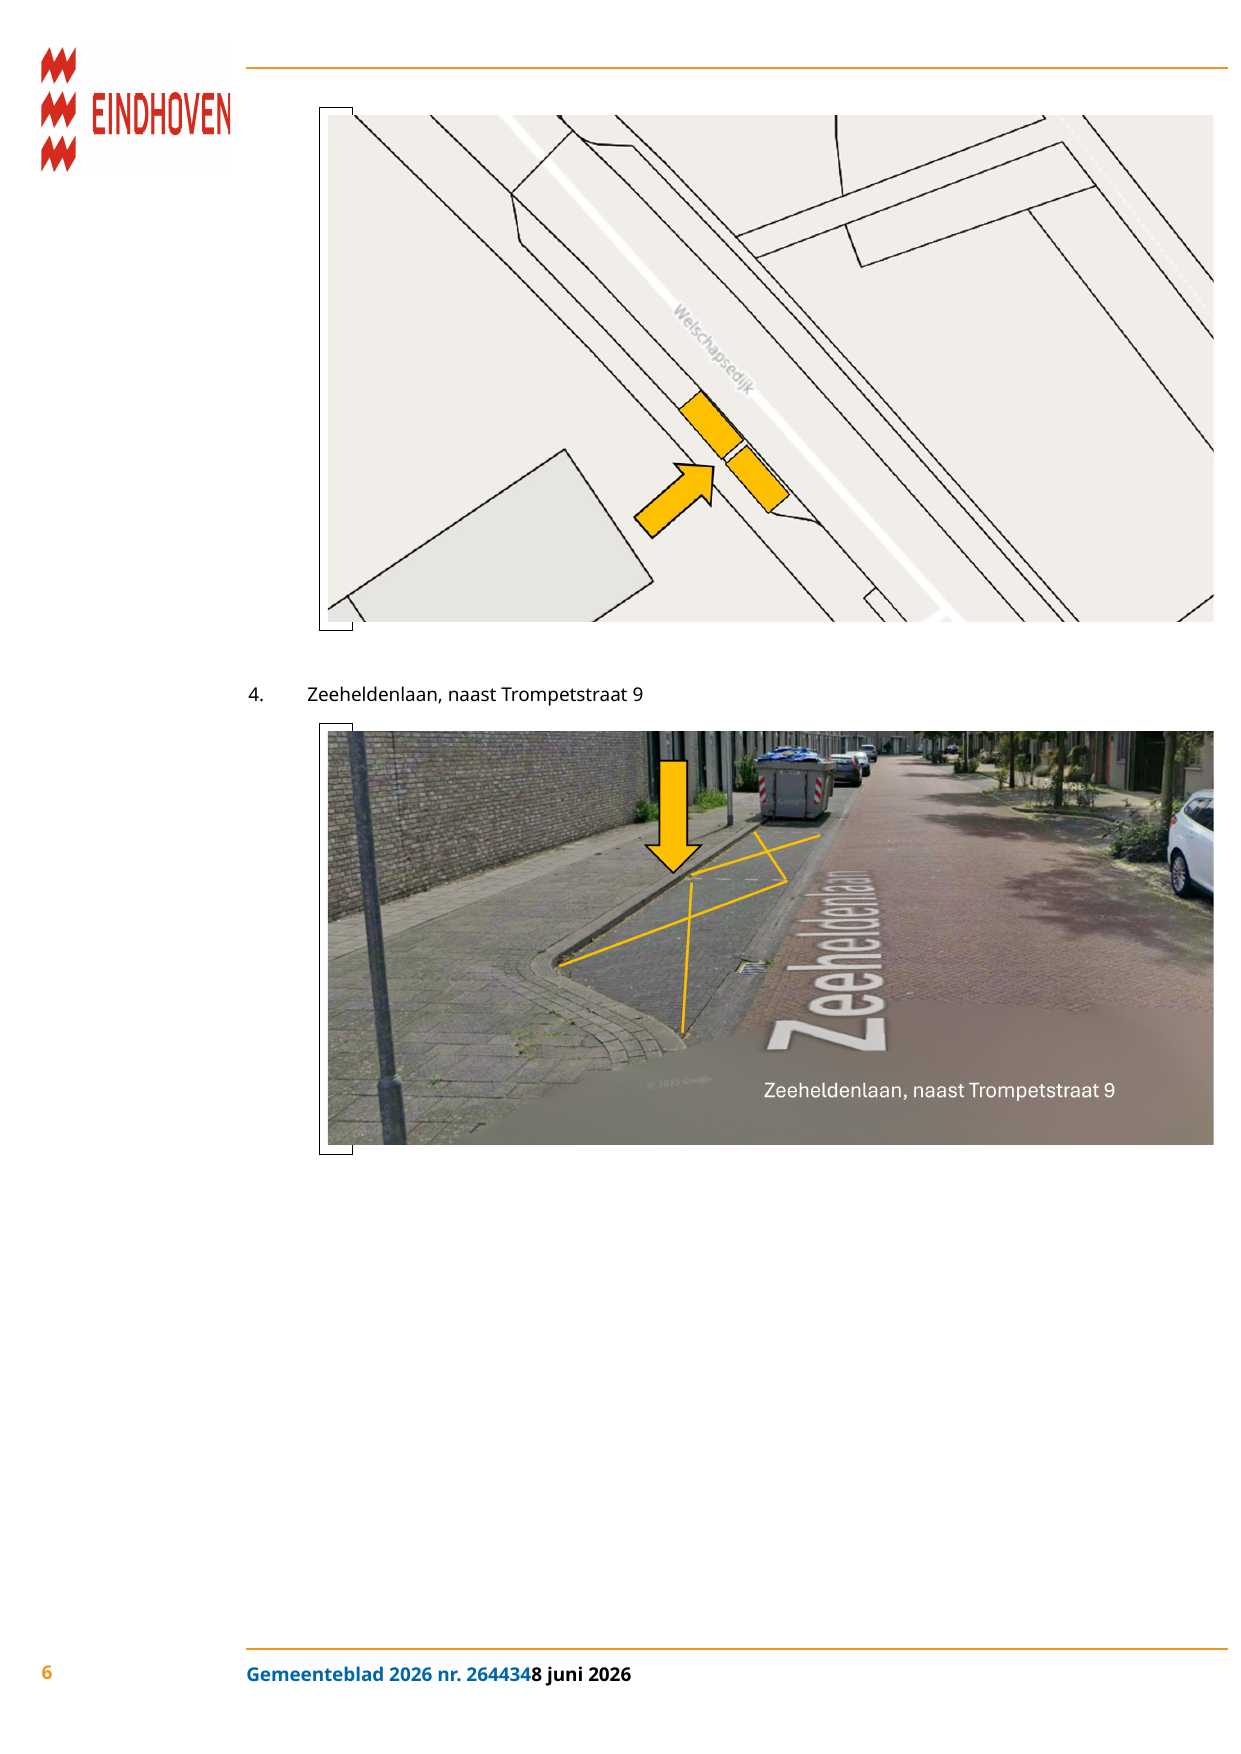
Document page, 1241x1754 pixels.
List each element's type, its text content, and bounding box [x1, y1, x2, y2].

list Zeeheldenlaan, naast Trompetstraat 9 [248, 681, 1152, 707]
picture [41, 47, 231, 172]
picture [327, 731, 1214, 1145]
picture [327, 115, 1214, 622]
